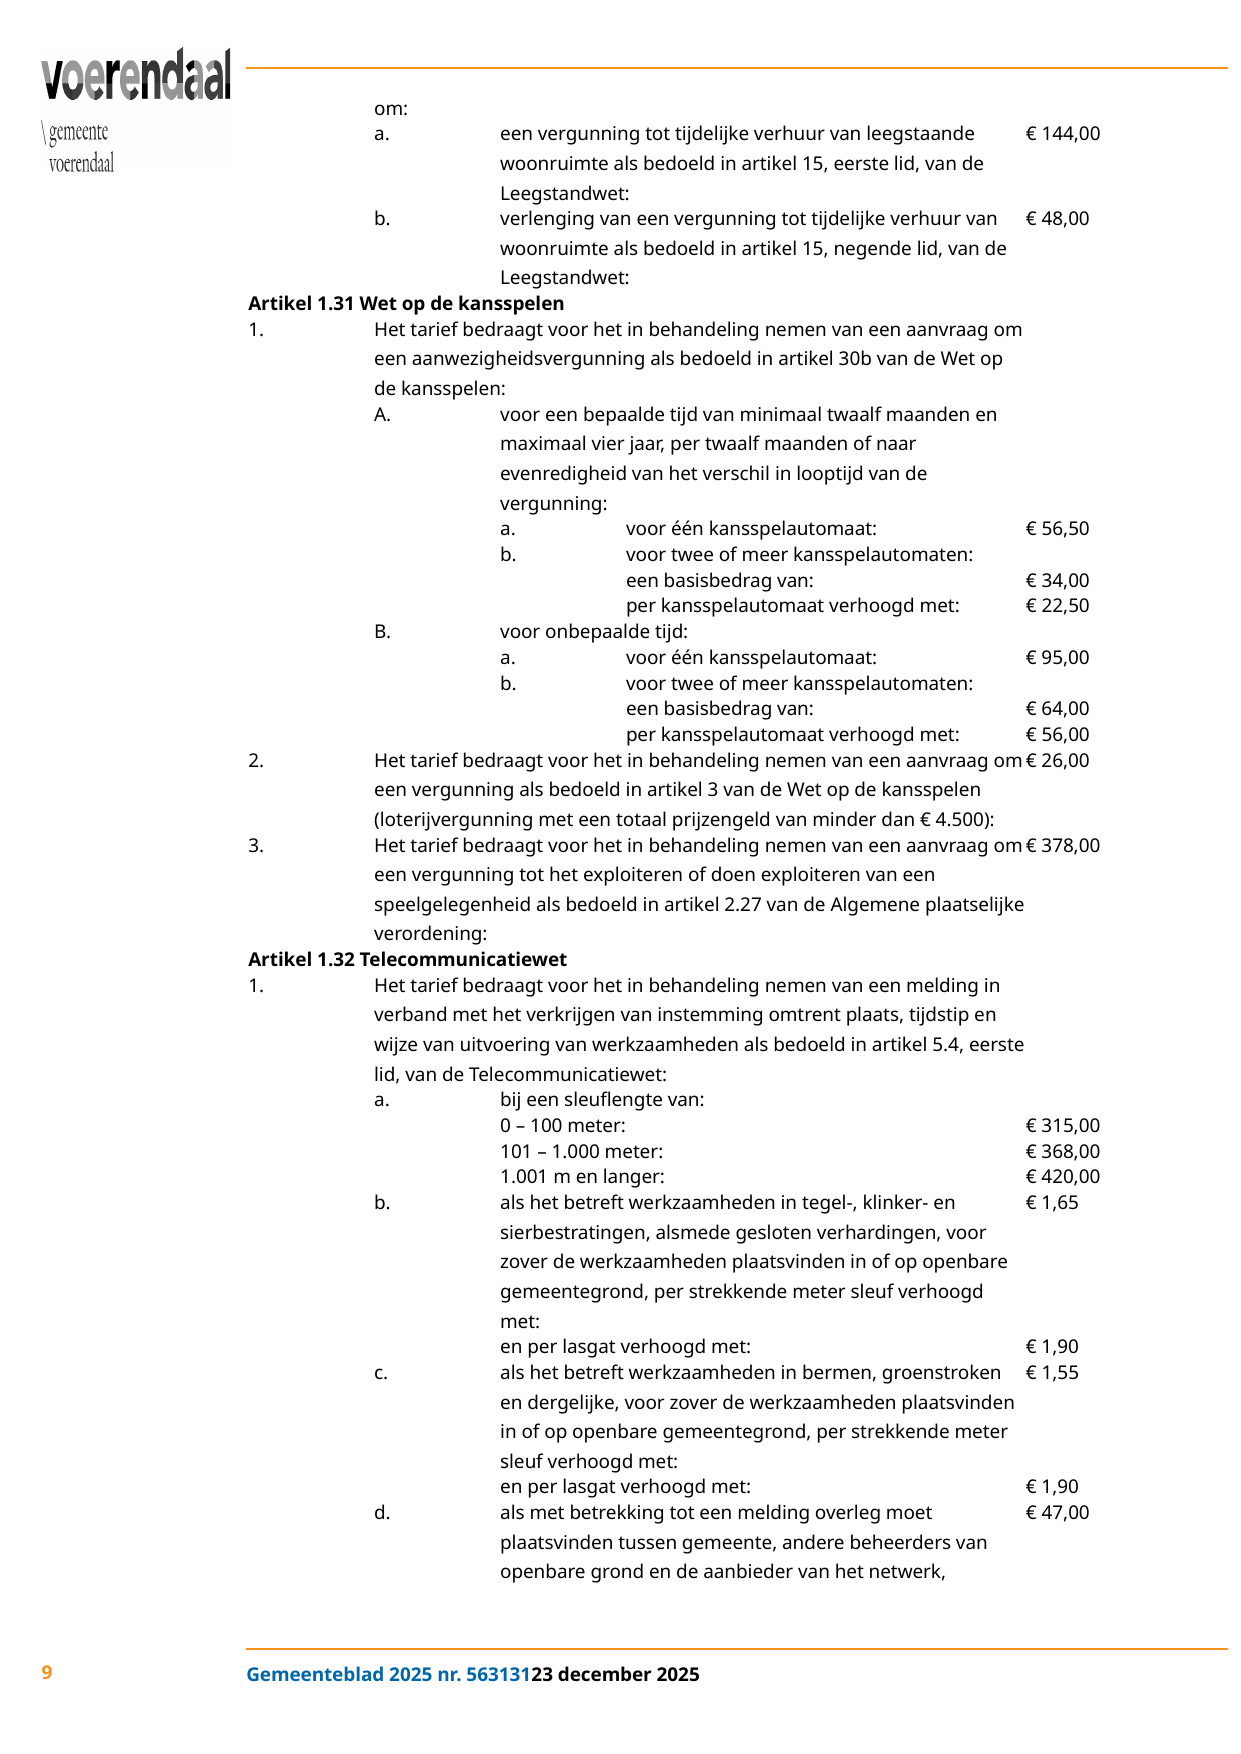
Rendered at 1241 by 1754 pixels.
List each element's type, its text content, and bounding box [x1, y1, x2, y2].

table_cell 1. [248, 316, 374, 401]
table_cell [1026, 946, 1152, 972]
table_cell [500, 696, 626, 721]
table_cell [500, 721, 626, 747]
table_cell € 1,55 [1026, 1359, 1152, 1474]
table_cell € 34,00 [1026, 567, 1152, 593]
table_cell € 48,00 [1026, 205, 1152, 290]
table_cell voor onbepaalde tijd: [500, 618, 1026, 644]
table_cell [1026, 618, 1152, 644]
table_cell voor twee of meer kansspelautomaten: [626, 670, 1026, 696]
table_cell verlenging van een vergunning tot tijdelijke verhuur van woonruimte als bedoeld in artikel 15, negende lid, van de Leegstandwet: [500, 205, 1026, 290]
table_cell als het betreft werkzaamheden in tegel-, klinker- en sierbestratingen, alsmede gesloten verhardingen, voor zover de werkzaamheden plaatsvinden in of op openbare gemeentegrond, per strekkende meter sleuf verhoogd met: [500, 1190, 1026, 1333]
table_cell 1. [248, 972, 374, 1087]
table_cell [500, 567, 626, 593]
table_cell a. [374, 1087, 500, 1112]
table_cell [374, 1138, 500, 1164]
table_cell 3. [248, 832, 374, 946]
table_cell [248, 721, 374, 747]
table_cell € 56,50 [1026, 515, 1152, 541]
table_cell [1026, 95, 1152, 121]
table_cell a. [374, 121, 500, 205]
table_cell € 315,00 [1026, 1112, 1152, 1138]
table_cell [248, 1087, 374, 1112]
table_cell b. [500, 670, 626, 696]
table_cell Het tarief bedraagt voor het in behandeling nemen van een melding in verband met het verkrijgen van instemming omtrent plaats, tijdstip en wijze van uitvoering van werkzaamheden als bedoeld in artikel 5.4, eerste lid, van de Telecommunicatiewet: [374, 972, 1026, 1087]
table_cell een basisbedrag van: [626, 696, 1026, 721]
table_cell Het tarief bedraagt voor het in behandeling nemen van een aanvraag om een vergunning tot het exploiteren of doen exploiteren van een speelgelegenheid als bedoeld in artikel 2.27 van de Algemene plaatselijke verordening: [374, 832, 1026, 946]
table_cell [374, 1112, 500, 1138]
table_cell [248, 1474, 374, 1499]
table_cell € 378,00 [1026, 832, 1152, 946]
table_cell [1026, 316, 1152, 401]
table_cell c. [374, 1359, 500, 1474]
table_cell en per lasgat verhoogd met: [500, 1474, 1026, 1499]
table_cell [374, 721, 500, 747]
table_cell [1026, 670, 1152, 696]
table_cell a. [500, 515, 626, 541]
table_cell [248, 593, 374, 618]
table_cell € 368,00 [1026, 1138, 1152, 1164]
picture [41, 47, 231, 172]
table_cell [1026, 401, 1152, 515]
table_cell [248, 1190, 374, 1333]
table_cell € 26,00 [1026, 747, 1152, 832]
table_cell b. [374, 1190, 500, 1333]
table_cell b. [374, 205, 500, 290]
table_cell voor een bepaalde tijd van minimaal twaalf maanden en maximaal vier jaar, per twaalf maanden of naar evenredigheid van het verschil in looptijd van de vergunning: [500, 401, 1026, 515]
table_cell voor één kansspelautomaat: [626, 644, 1026, 670]
table_cell per kansspelautomaat verhoogd met: [626, 721, 1026, 747]
table_cell bij een sleuflengte van: [500, 1087, 1026, 1112]
table_cell [248, 121, 374, 205]
table_cell [248, 644, 374, 670]
table_cell € 64,00 [1026, 696, 1152, 721]
table_cell [374, 1474, 500, 1499]
table_cell 1.001 m en langer: [500, 1164, 1026, 1189]
table_cell [374, 541, 500, 567]
table_cell [374, 1164, 500, 1189]
table_cell [248, 205, 374, 290]
table_cell [374, 644, 500, 670]
table_cell en per lasgat verhoogd met: [500, 1334, 1026, 1359]
table_cell A. [374, 401, 500, 515]
table_cell [1026, 972, 1152, 1087]
table_cell € 144,00 [1026, 121, 1152, 205]
table_cell a. [500, 644, 626, 670]
table_cell € 420,00 [1026, 1164, 1152, 1189]
table_cell € 22,50 [1026, 593, 1152, 618]
table_cell [1026, 290, 1152, 316]
table_cell [248, 1138, 374, 1164]
table_cell Het tarief bedraagt voor het in behandeling nemen van een aanvraag om een vergunning als bedoeld in artikel 3 van de Wet op de kansspelen (loterijvergunning met een totaal prijzengeld van minder dan € 4.500): [374, 747, 1026, 832]
table_cell d. [374, 1500, 500, 1584]
table_cell [1026, 1087, 1152, 1112]
table_cell B. [374, 618, 500, 644]
table_cell Het tarief bedraagt voor het in behandeling nemen van een aanvraag om een aanwezigheidsvergunning als bedoeld in artikel 30b van de Wet op de kansspelen: [374, 316, 1026, 401]
table_cell [374, 696, 500, 721]
table_cell een vergunning tot tijdelijke verhuur van leegstaande woonruimte als bedoeld in artikel 15, eerste lid, van de Leegstandwet: [500, 121, 1026, 205]
table_cell voor één kansspelautomaat: [626, 515, 1026, 541]
table_cell [248, 95, 374, 121]
table_cell [248, 567, 374, 593]
table_cell € 1,65 [1026, 1190, 1152, 1333]
table_cell [374, 670, 500, 696]
table_cell Artikel 1.32 Telecommunicatiewet [248, 946, 1026, 972]
table_cell Artikel 1.31 Wet op de kansspelen [248, 290, 1026, 316]
table_cell om: [374, 95, 1026, 121]
table_cell [248, 515, 374, 541]
table_cell als het betreft werkzaamheden in bermen, groenstroken en dergelijke, voor zover de werkzaamheden plaatsvinden in of op openbare gemeentegrond, per strekkende meter sleuf verhoogd met: [500, 1359, 1026, 1474]
table_cell [248, 696, 374, 721]
table_cell [500, 593, 626, 618]
table_cell € 56,00 [1026, 721, 1152, 747]
table_cell [248, 1164, 374, 1189]
table_cell voor twee of meer kansspelautomaten: [626, 541, 1026, 567]
table_cell 2. [248, 747, 374, 832]
table_cell per kansspelautomaat verhoogd met: [626, 593, 1026, 618]
table_cell € 1,90 [1026, 1334, 1152, 1359]
table_cell [248, 1112, 374, 1138]
table_cell [248, 1500, 374, 1584]
table_cell 0 – 100 meter: [500, 1112, 1026, 1138]
table_cell [248, 670, 374, 696]
table_cell [374, 1334, 500, 1359]
table_cell een basisbedrag van: [626, 567, 1026, 593]
table_cell € 47,00 [1026, 1500, 1152, 1584]
table_cell [374, 515, 500, 541]
table_cell € 95,00 [1026, 644, 1152, 670]
table_cell [248, 1359, 374, 1474]
table_cell [248, 401, 374, 515]
table_cell [374, 567, 500, 593]
table_cell [248, 541, 374, 567]
table_cell € 1,90 [1026, 1474, 1152, 1499]
table_cell 101 – 1.000 meter: [500, 1138, 1026, 1164]
table_cell b. [500, 541, 626, 567]
table_cell als met betrekking tot een melding overleg moet plaatsvinden tussen gemeente, andere beheerders van openbare grond en de aanbieder van het netwerk, [500, 1500, 1026, 1584]
table_cell [248, 618, 374, 644]
table_cell [374, 593, 500, 618]
table_cell [248, 1334, 374, 1359]
table_cell [1026, 541, 1152, 567]
